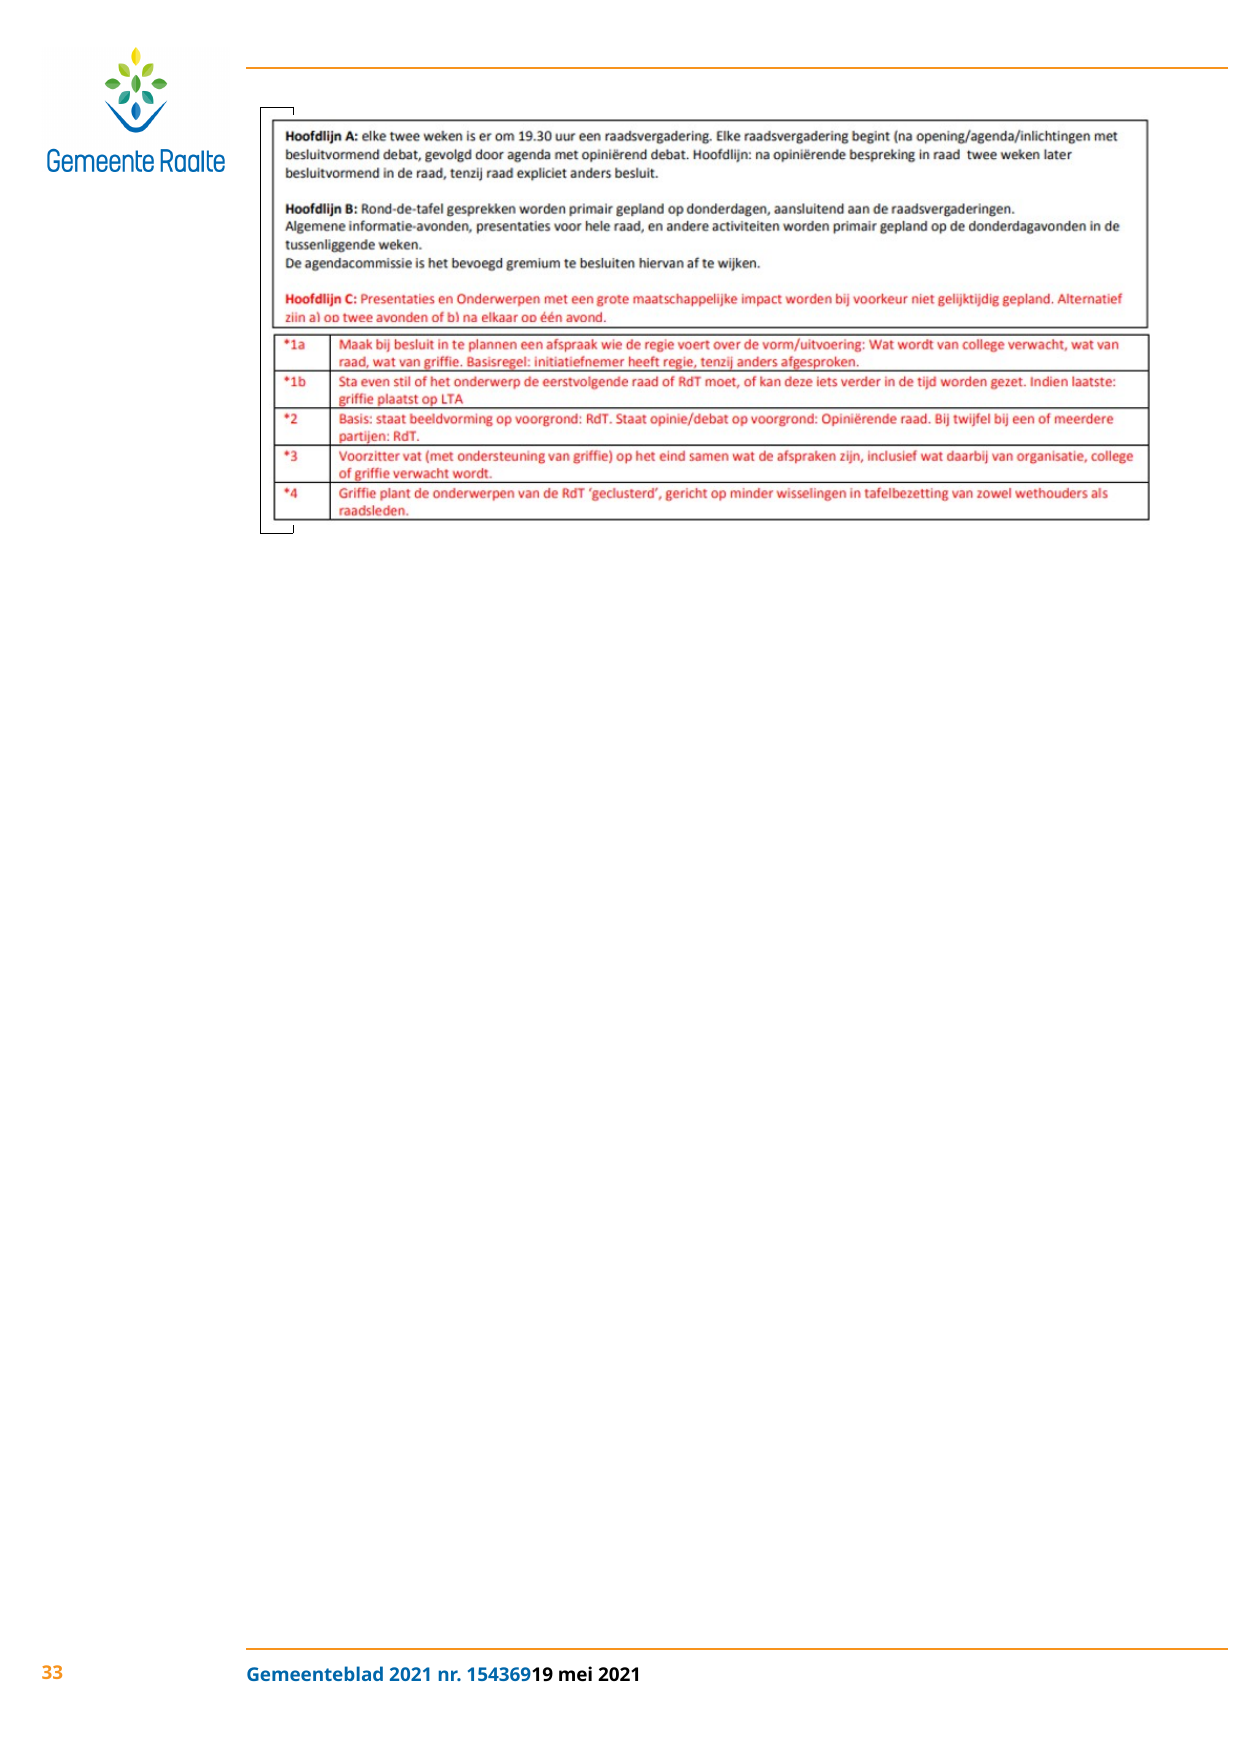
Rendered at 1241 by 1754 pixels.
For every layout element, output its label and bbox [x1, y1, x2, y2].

picture [268, 115, 1155, 525]
picture [41, 47, 231, 172]
